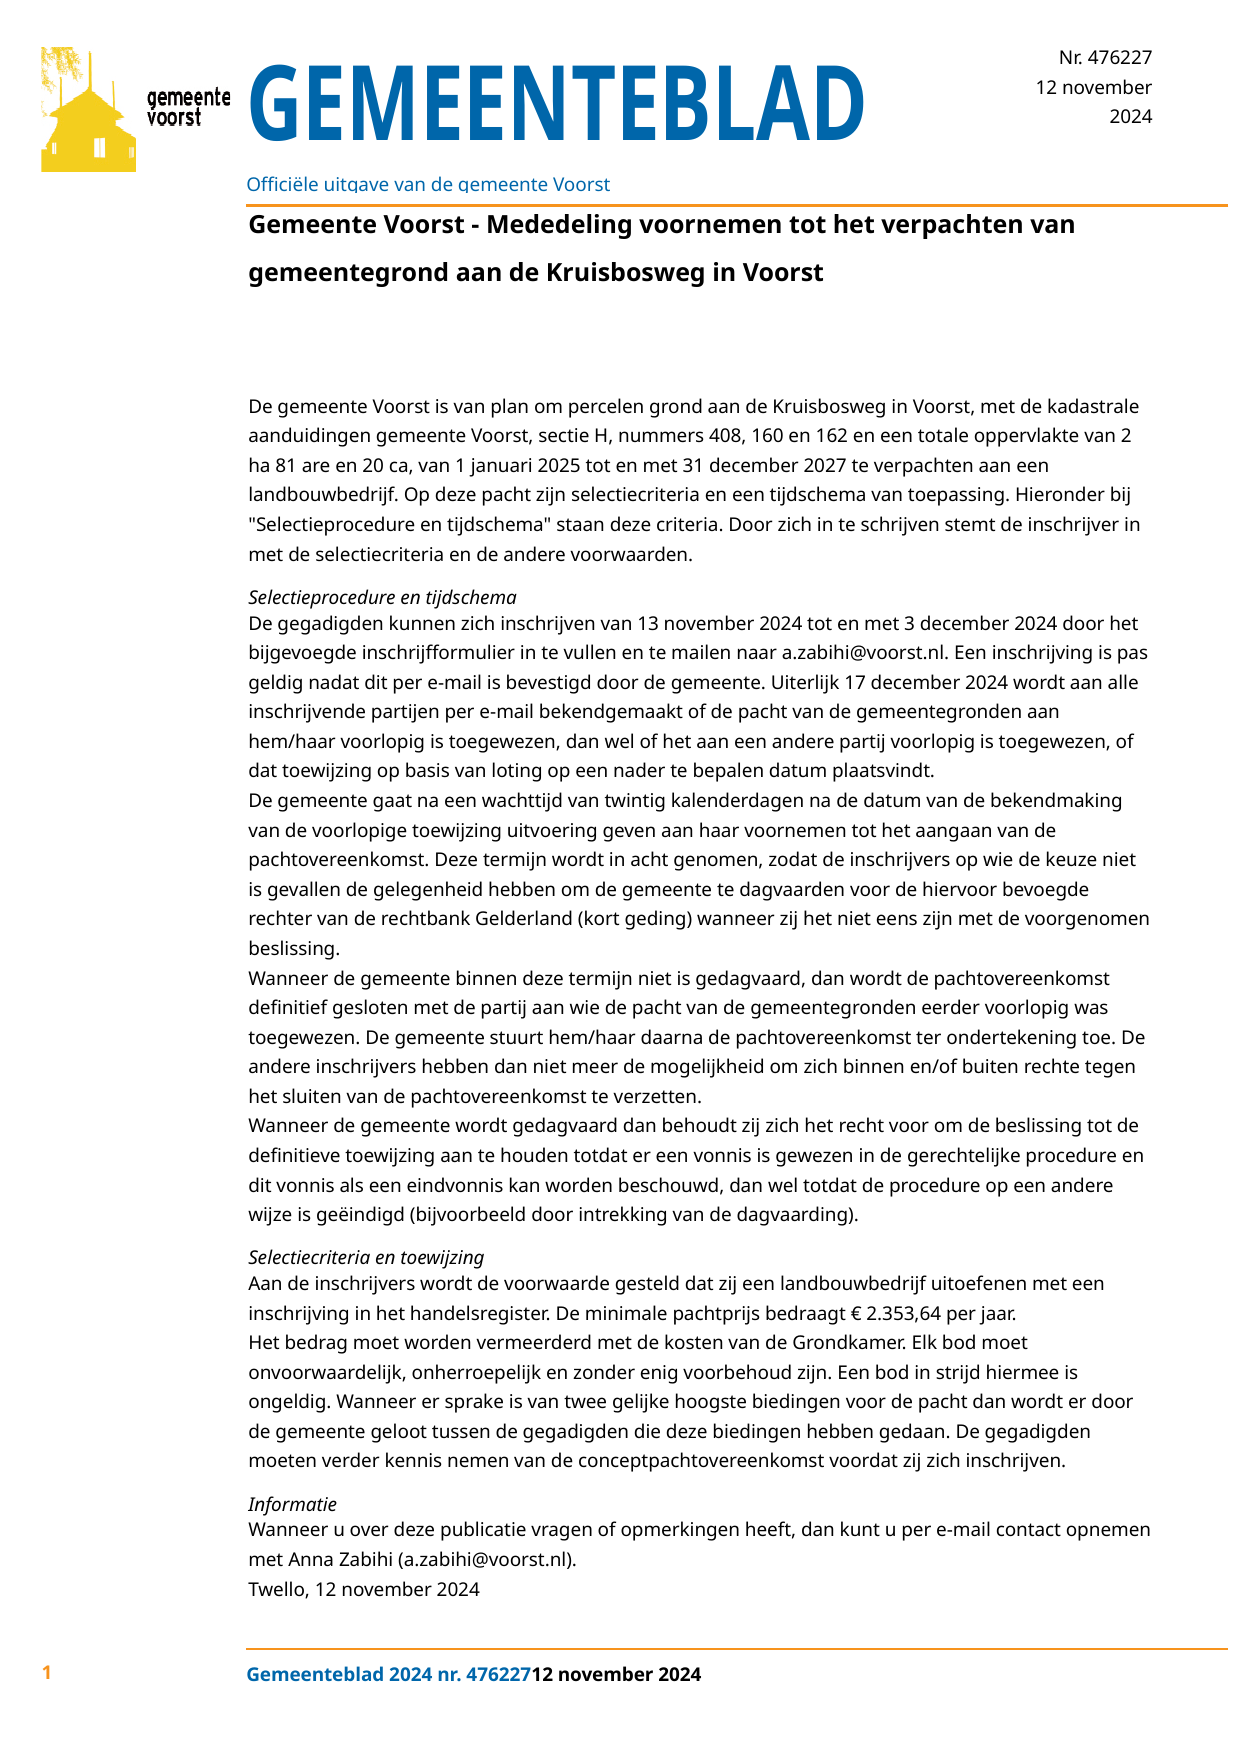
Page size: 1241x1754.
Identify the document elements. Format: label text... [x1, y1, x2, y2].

text De gemeente gaat na een wachttijd van twintig kalenderdagen na de datum van de bekendmaking van de voorlopige toewijzing uitvoering geven aan haar voornemen tot het aangaan van de pachtovereenkomst. Deze termijn wordt in acht genomen, zodat de inschrijvers op wie de keuze niet is gevallen de gelegenheid hebben om de gemeente te dagvaarden voor de hiervoor bevoegde rechter van de rechtbank Gelderland (kort geding) wanneer zij het niet eens zijn met de voorgenomen beslissing. [248, 787, 1152, 961]
text Gemeente Voorst - Mededeling voornemen tot het verpachten van gemeentegrond aan de Kruisbosweg in Voorst [248, 207, 1152, 288]
text Aan de inschrijvers wordt de voorwaarde gesteld dat zij een landbouwbedrijf uitoefenen met een inschrijving in het handelsregister. De minimale pachtprijs bedraagt € 2.353,64 per jaar. [248, 1270, 1152, 1326]
text Wanneer u over deze publicatie vragen of opmerkingen heeft, dan kunt u per e-mail contact opnemen met Anna Zabihi (a.zabihi@voorst.nl). [248, 1517, 1152, 1572]
text De gegadigden kunnen zich inschrijven van 13 november 2024 tot en met 3 december 2024 door het bijgevoegde inschrijfformulier in te vullen en te mailen naar a.zabihi@voorst.nl. Een inschrijving is pas geldig nadat dit per e-mail is bevestigd door de gemeente. Uiterlijk 17 december 2024 wordt aan alle inschrijvende partijen per e-mail bekendgemaakt of de pacht van de gemeentegronden aan hem/haar voorlopig is toegewezen, dan wel of het aan een andere partij voorlopig is toegewezen, of dat toewijzing op basis van loting op een nader te bepalen datum plaatsvindt. [248, 610, 1152, 783]
text Het bedrag moet worden vermeerderd met de kosten van de Grondkamer. Elk bod moet onvoorwaardelijk, onherroepelijk en zonder enig voorbehoud zijn. Een bod in strijd hiermee is ongeldig. Wanneer er sprake is van twee gelijke hoogste biedingen voor de pacht dan wordt er door de gemeente geloot tussen de gegadigden die deze biedingen hebben gedaan. De gegadigden moeten verder kennis nemen van de conceptpachtovereenkomst voordat zij zich inschrijven. [248, 1329, 1152, 1473]
text Selectiecriteria en toewijzing [248, 1244, 1152, 1270]
picture [41, 47, 231, 172]
text Wanneer de gemeente binnen deze termijn niet is gedagvaard, dan wordt de pachtovereenkomst definitief gesloten met de partij aan wie de pacht van de gemeentegronden eerder voorlopig was toegewezen. De gemeente stuurt hem/haar daarna de pachtovereenkomst ter ondertekening toe. De andere inschrijvers hebben dan niet meer de mogelijkheid om zich binnen en/of buiten rechte tegen het sluiten van de pachtovereenkomst te verzetten. [248, 965, 1152, 1109]
text Twello, 12 november 2024 [248, 1576, 1152, 1601]
text Selectieprocedure en tijdschema [248, 584, 1152, 610]
text De gemeente Voorst is van plan om percelen grond aan de Kruisbosweg in Voorst, met de kadastrale aanduidingen gemeente Voorst, sectie H, nummers 408, 160 en 162 en een totale oppervlakte van 2 ha 81 are en 20 ca, van 1 januari 2025 tot en met 31 december 2027 te verpachten aan een landbouwbedrijf. Op deze pacht zijn selectiecriteria en een tijdschema van toepassing. Hieronder bij "Selectieprocedure en tijdschema" staan deze criteria. Door zich in te schrijven stemt de inschrijver in met de selectiecriteria en de andere voorwaarden. [248, 393, 1152, 567]
text Wanneer de gemeente wordt gedagvaard dan behoudt zij zich het recht voor om de beslissing tot de definitieve toewijzing aan te houden totdat er een vonnis is gewezen in de gerechtelijke procedure en dit vonnis als een eindvonnis kan worden beschouwd, dan wel totdat de procedure op een andere wijze is geëindigd (bijvoorbeeld door intrekking van de dagvaarding). [248, 1113, 1152, 1227]
text Informatie [248, 1491, 1152, 1517]
